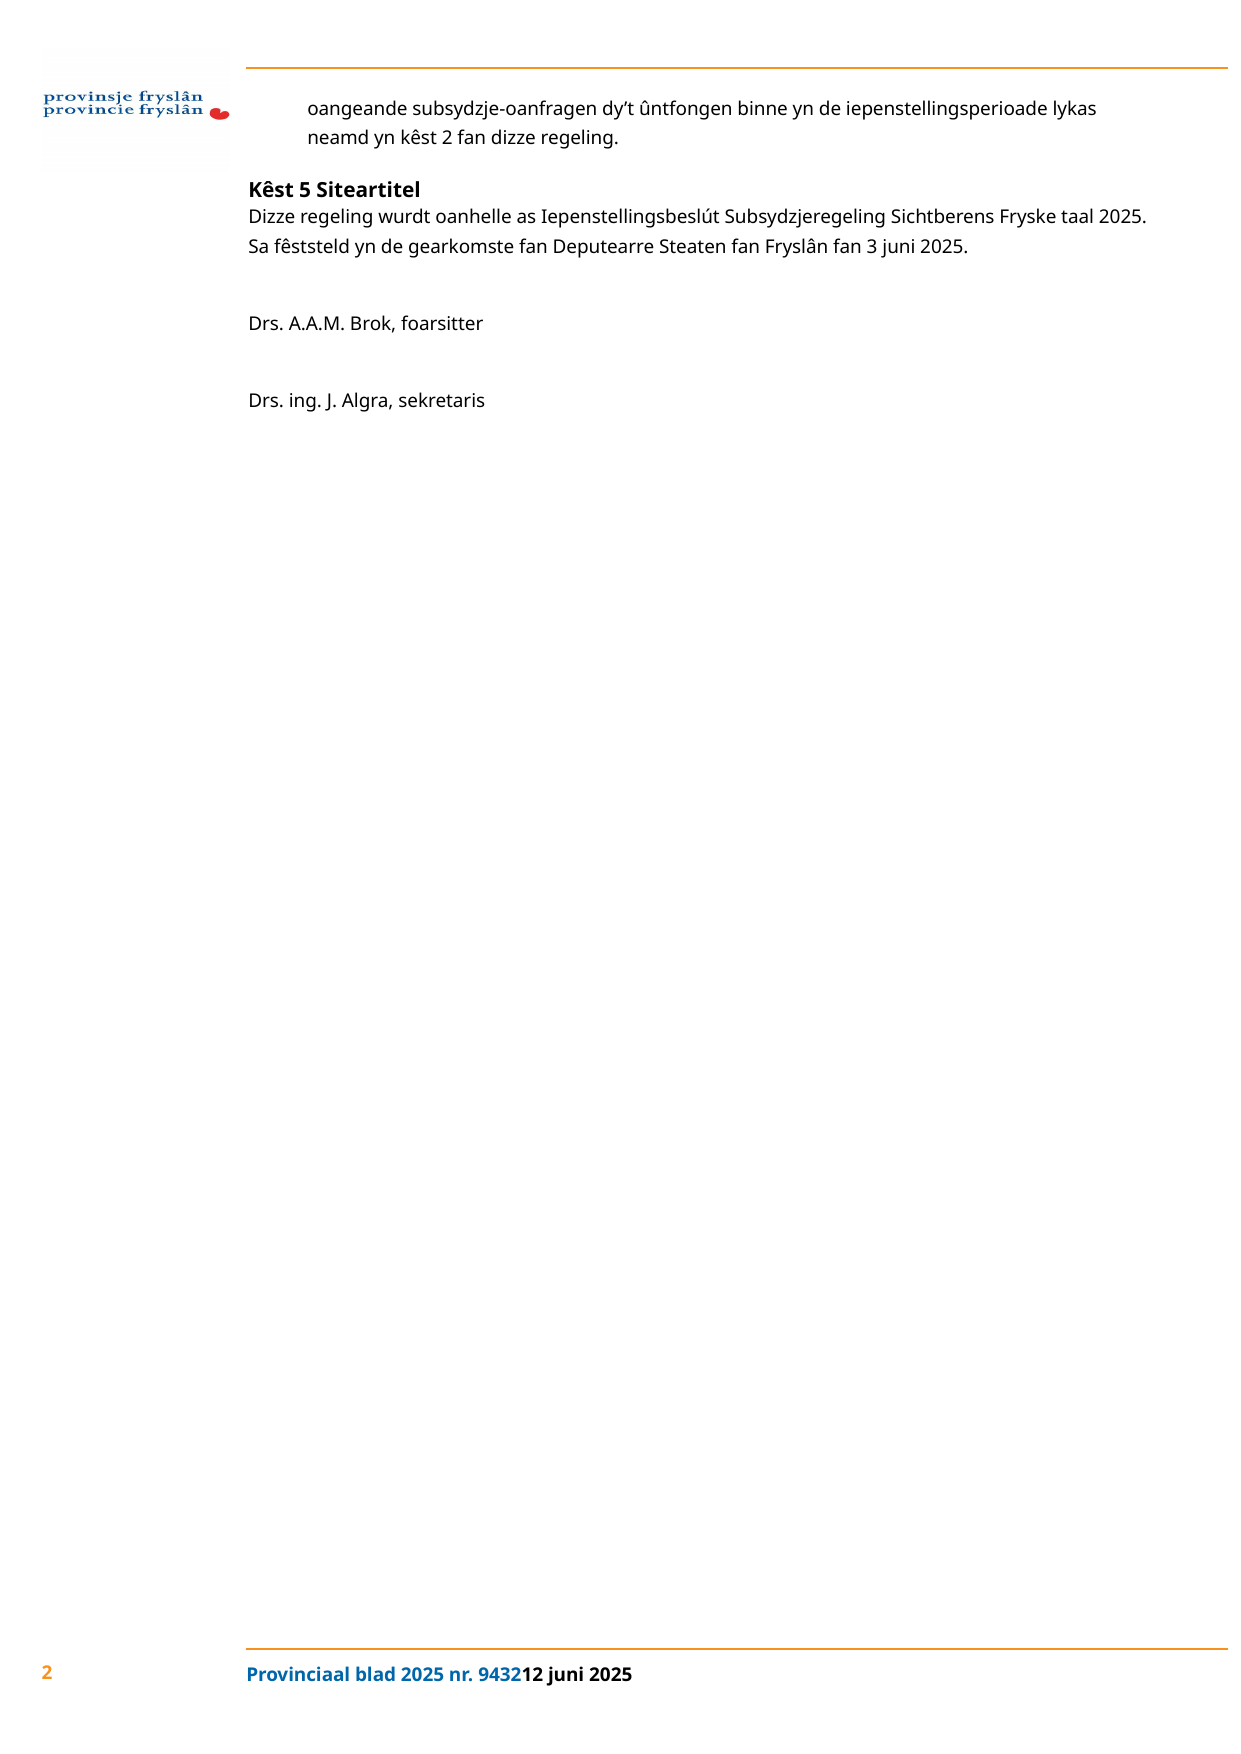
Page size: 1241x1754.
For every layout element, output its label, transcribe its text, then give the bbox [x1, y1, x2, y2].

text Kêst 5 Siteartitel [248, 175, 1152, 203]
text Drs. A.A.M. Brok, foarsitter [248, 310, 1152, 336]
picture [41, 47, 231, 172]
list oangeande subsydzje-oanfragen dy’t ûntfongen binne yn de iepenstellingsperioade lykas neamd yn kêst 2 fan dizze regeling. [248, 95, 1152, 150]
text Sa fêststeld yn de gearkomste fan Deputearre Steaten fan Fryslân fan 3 juni 2025. [248, 233, 1152, 258]
text Drs. ing. J. Algra, sekretaris [248, 387, 1152, 413]
text Dizze regeling wurdt oanhelle as Iepenstellingsbeslút Subsydzjeregeling Sichtberens Fryske taal 2025. [248, 203, 1152, 229]
